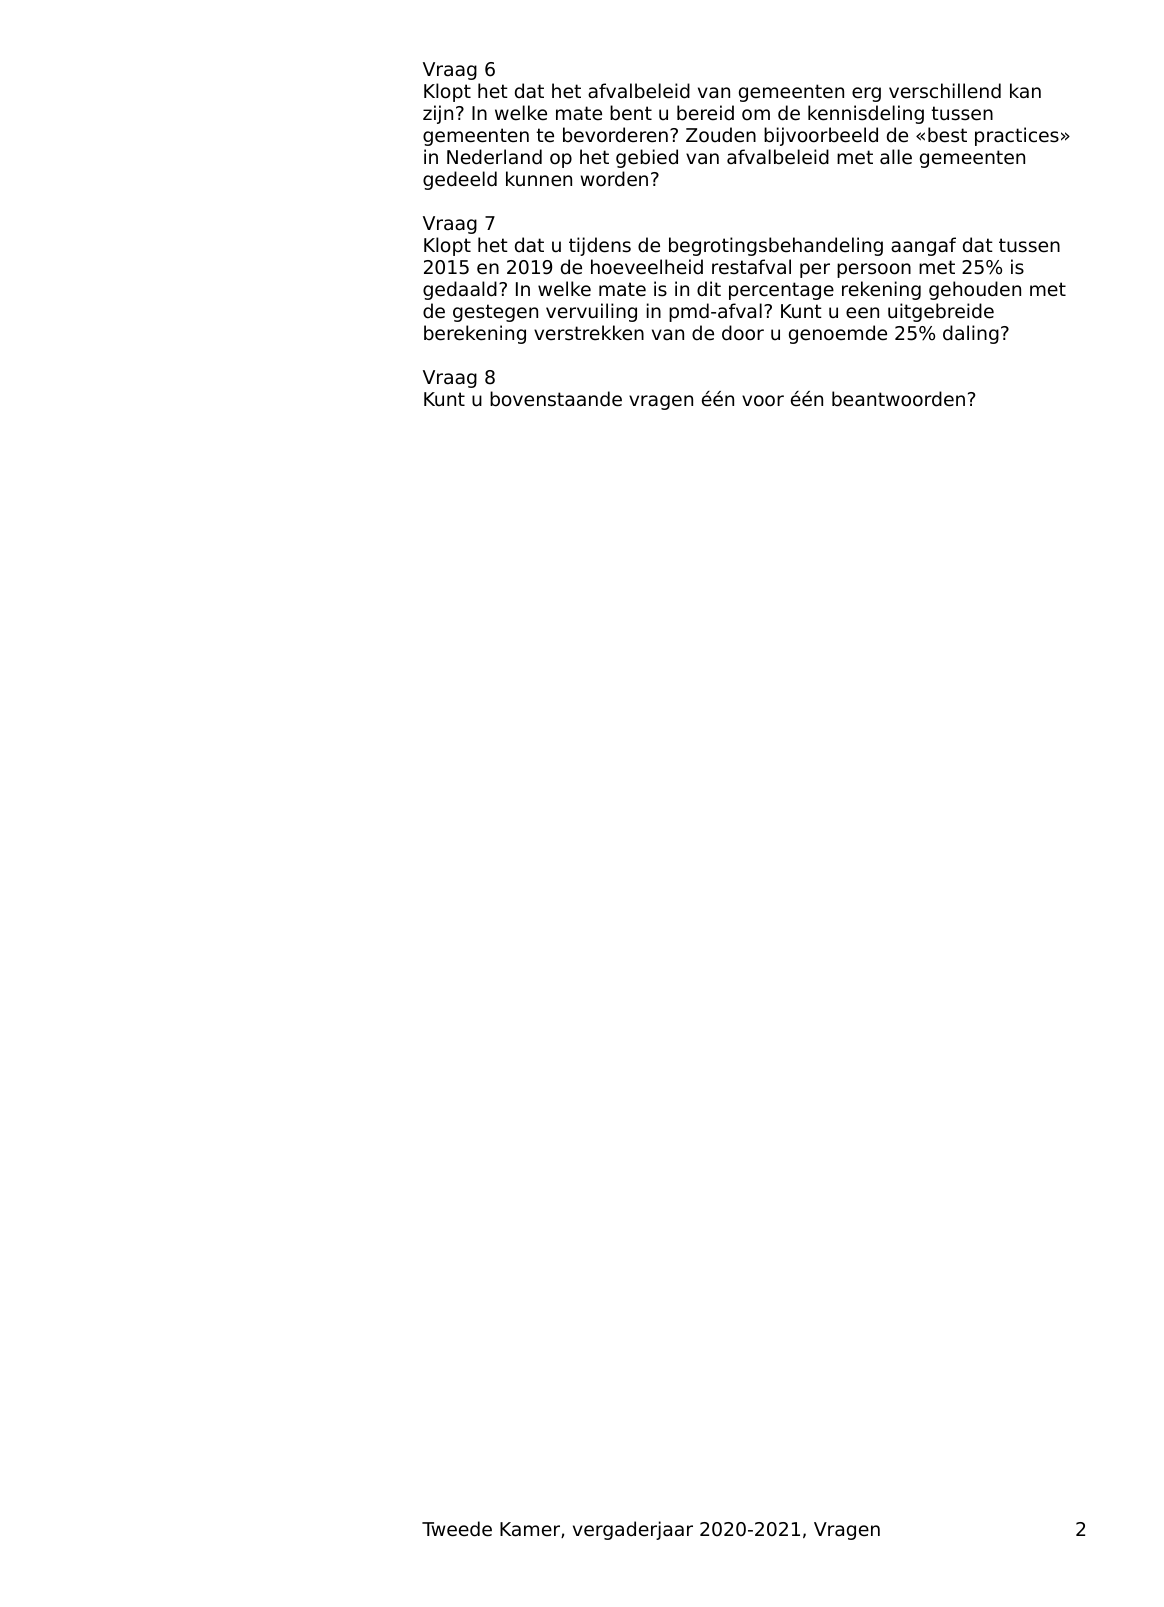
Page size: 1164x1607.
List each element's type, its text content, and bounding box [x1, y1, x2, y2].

text Kunt u bovenstaande vragen één voor één beantwoorden? [422, 389, 1087, 411]
text Vraag 8 [422, 367, 1087, 389]
text Vraag 7 [422, 213, 1087, 235]
text Klopt het dat u tijdens de begrotingsbehandeling aangaf dat tussen 2015 en 2019 de hoeveelheid restafval per persoon met 25% is gedaald? In welke mate is in dit percentage rekening gehouden met de gestegen vervuiling in pmd-afval? Kunt u een uitgebreide berekening verstrekken van de door u genoemde 25% daling? [422, 235, 1087, 345]
text Klopt het dat het afvalbeleid van gemeenten erg verschillend kan zijn? In welke mate bent u bereid om de kennisdeling tussen gemeenten te bevorderen? Zouden bijvoorbeeld de «best practices» in Nederland op het gebied van afvalbeleid met alle gemeenten gedeeld kunnen worden? [422, 81, 1087, 191]
text Vraag 6 [422, 59, 1087, 81]
